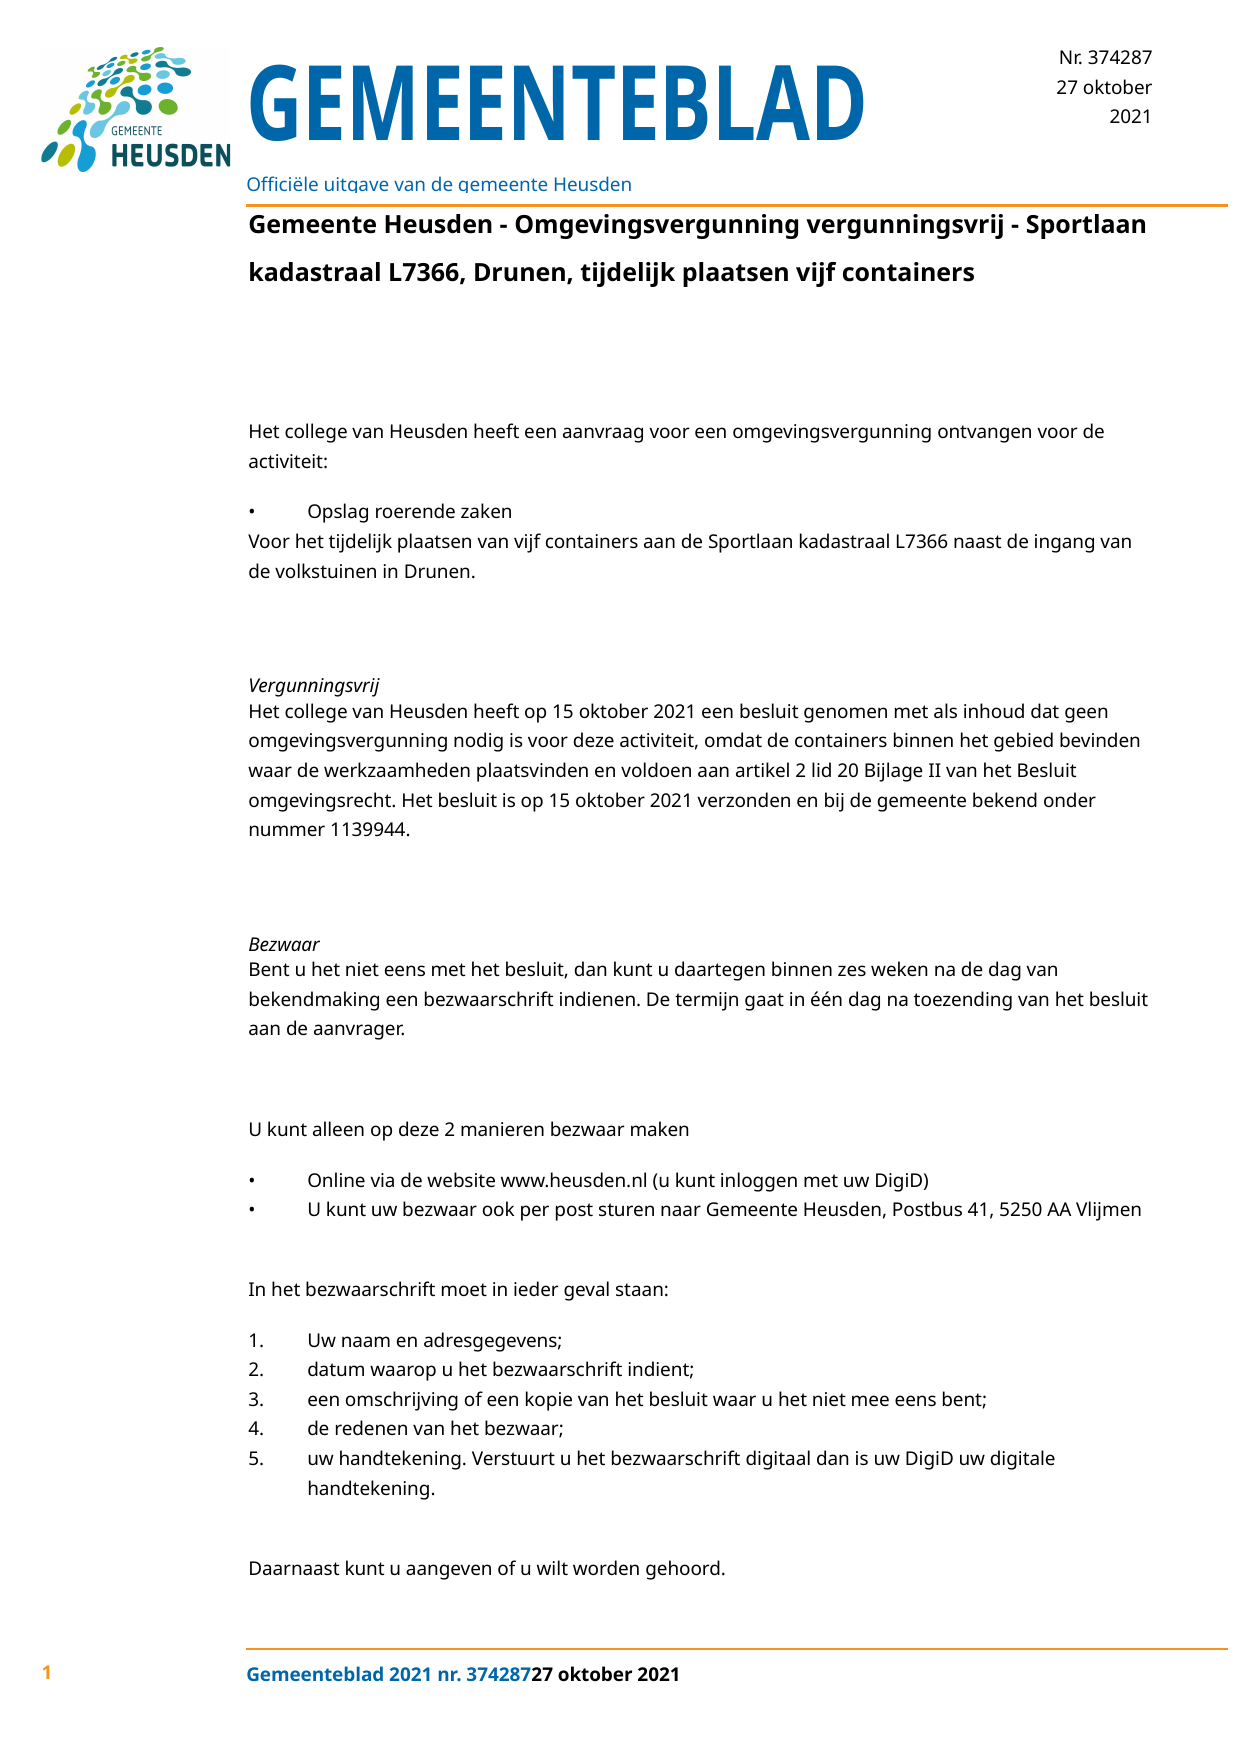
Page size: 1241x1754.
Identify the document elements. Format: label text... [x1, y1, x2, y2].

list U kunt uw bezwaar ook per post sturen naar Gemeente Heusden, Postbus 41, 5250 AA Vlijmen [248, 1196, 1152, 1222]
text Het college van Heusden heeft op 15 oktober 2021 een besluit genomen met als inhoud dat geen omgevingsvergunning nodig is voor deze activiteit, omdat de containers binnen het gebied bevinden waar de werkzaamheden plaatsvinden en voldoen aan artikel 2 lid 20 Bijlage II van het Besluit omgevingsrecht. Het besluit is op 15 oktober 2021 verzonden en bij de gemeente bekend onder nummer 1139944. [248, 698, 1152, 842]
list een omschrijving of een kopie van het besluit waar u het niet mee eens bent; [248, 1386, 1152, 1412]
list Opslag roerende zaken [248, 499, 1152, 524]
list uw handtekening. Verstuurt u het bezwaarschrift digitaal dan is uw DigiD uw digitale handtekening. [248, 1445, 1152, 1501]
list de redenen van het bezwaar; [248, 1416, 1152, 1441]
picture [41, 47, 231, 172]
text Voor het tijdelijk plaatsen van vijf containers aan de Sportlaan kadastraal L7366 naast de ingang van de volkstuinen in Drunen. [248, 528, 1152, 584]
list Uw naam en adresgegevens; [248, 1327, 1152, 1353]
text Gemeente Heusden - Omgevingsvergunning vergunningsvrij - Sportlaan kadastraal L7366, Drunen, tijdelijk plaatsen vijf containers [248, 207, 1152, 288]
text U kunt alleen op deze 2 manieren bezwaar maken [248, 1116, 1152, 1142]
list Online via de website www.heusden.nl (u kunt inloggen met uw DigiD) [248, 1167, 1152, 1193]
text Het college van Heusden heeft een aanvraag voor een omgevingsvergunning ontvangen voor de activiteit: [248, 419, 1152, 474]
text In het bezwaarschrift moet in ieder geval staan: [248, 1276, 1152, 1302]
text Bent u het niet eens met het besluit, dan kunt u daartegen binnen zes weken na de dag van bekendmaking een bezwaarschrift indienen. De termijn gaat in één dag na toezending van het besluit aan de aanvrager. [248, 956, 1152, 1041]
list datum waarop u het bezwaarschrift indient; [248, 1356, 1152, 1382]
text Daarnaast kunt u aangeven of u wilt worden gehoord. [248, 1555, 1152, 1581]
text Bezwaar [248, 931, 1152, 956]
text Vergunningsvrij [248, 672, 1152, 698]
